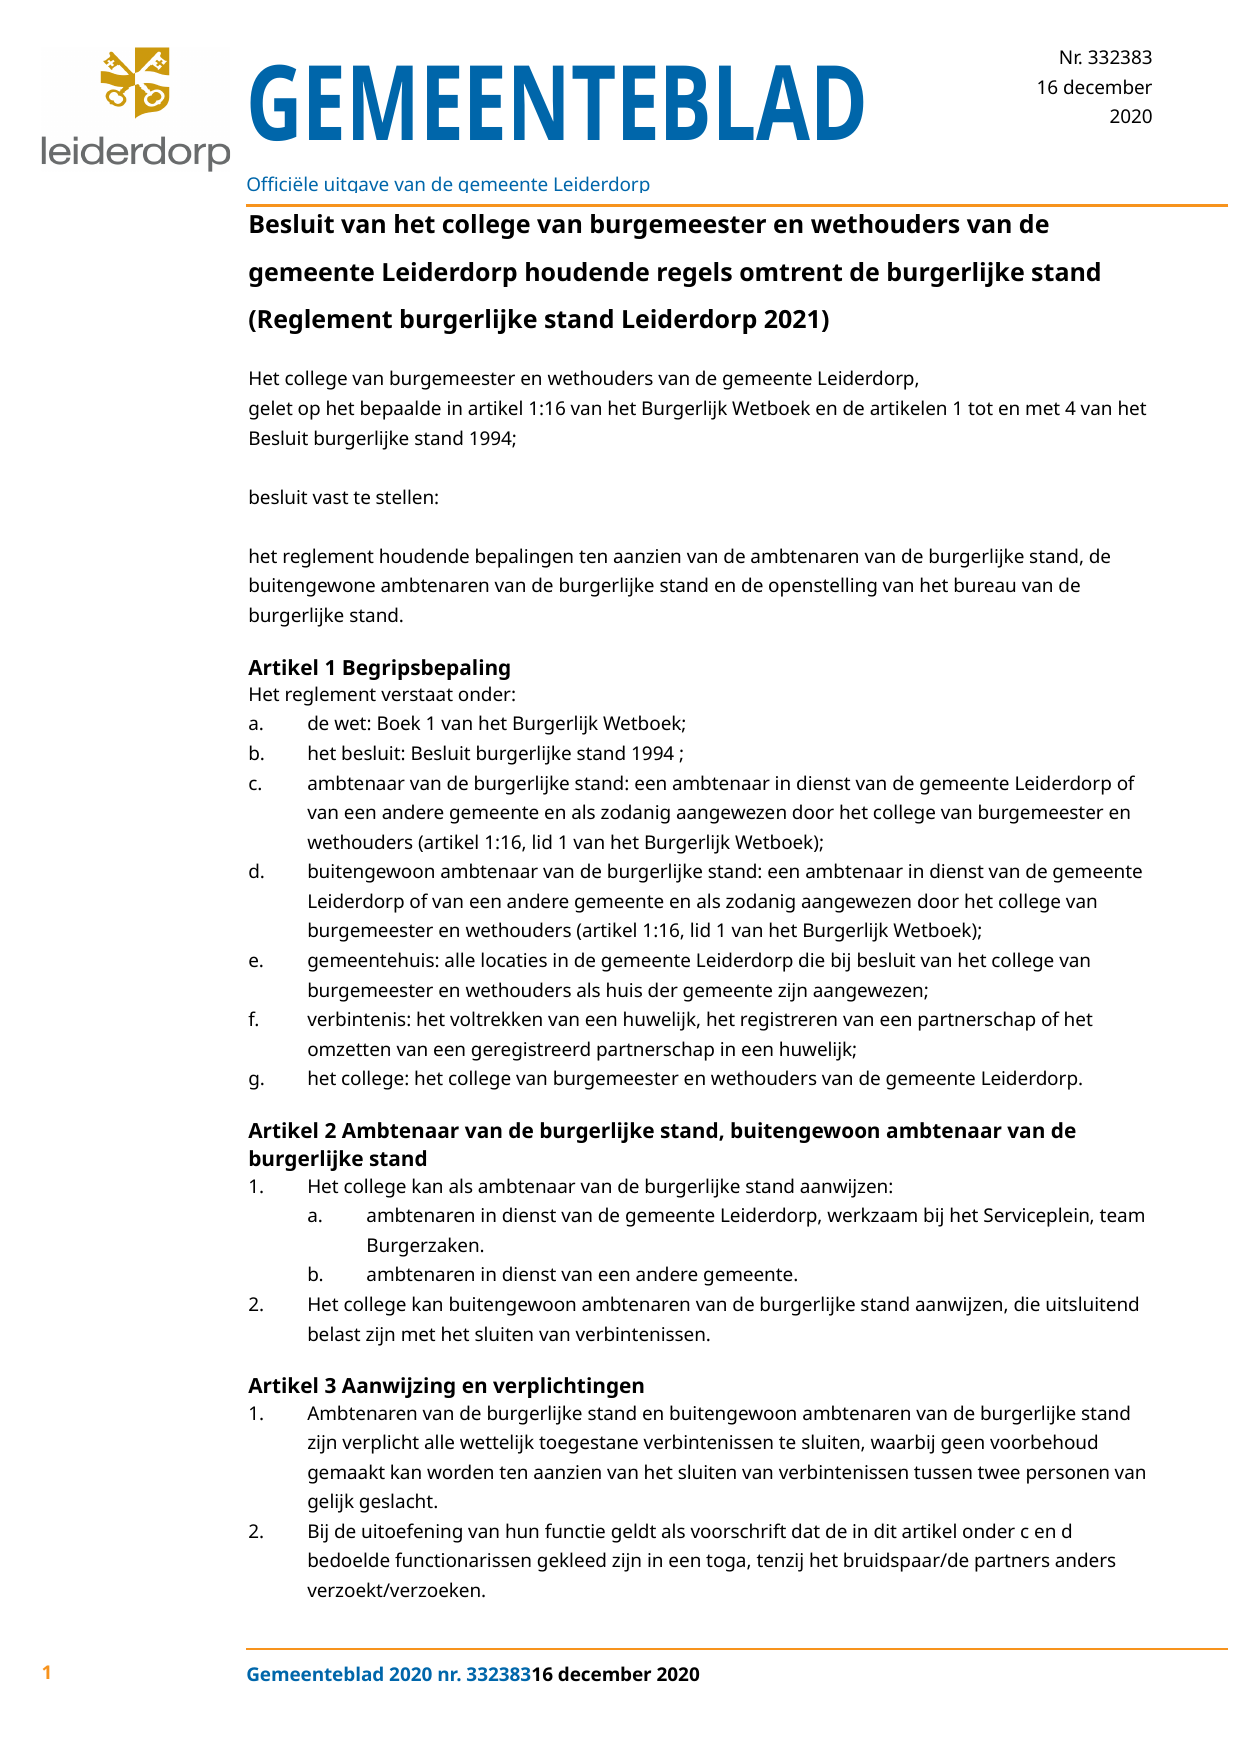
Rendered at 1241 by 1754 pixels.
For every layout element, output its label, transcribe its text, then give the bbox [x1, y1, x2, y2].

text Besluit van het college van burgemeester en wethouders van de gemeente Leiderdorp houdende regels omtrent de burgerlijke stand (Reglement burgerlijke stand Leiderdorp 2021) [248, 207, 1152, 336]
list Het college kan buitengewoon ambtenaren van de burgerlijke stand aanwijzen, die uitsluitend belast zijn met het sluiten van verbintenissen. [248, 1291, 1152, 1347]
list ambtenaren in dienst van de gemeente Leiderdorp, werkzaam bij het Serviceplein, team Burgerzaken. [307, 1202, 1152, 1258]
picture [41, 47, 231, 172]
text Artikel 2 Ambtenaar van de burgerlijke stand, buitengewoon ambtenaar van de burgerlijke stand [248, 1116, 1152, 1173]
text Artikel 3 Aanwijzing en verplichtingen [248, 1371, 1152, 1400]
list verbintenis: het voltrekken van een huwelijk, het registreren van een partnerschap of het omzetten van een geregistreerd partnerschap in een huwelijk; [248, 1006, 1152, 1062]
list ambtenaar van de burgerlijke stand: een ambtenaar in dienst van de gemeente Leiderdorp of van een andere gemeente en als zodanig aangewezen door het college van burgemeester en wethouders (artikel 1:16, lid 1 van het Burgerlijk Wetboek); [248, 770, 1152, 855]
list Het college kan als ambtenaar van de burgerlijke stand aanwijzen: [248, 1173, 1152, 1199]
list het college: het college van burgemeester en wethouders van de gemeente Leiderdorp. [248, 1066, 1152, 1091]
text Het college van burgemeester en wethouders van de gemeente Leiderdorp, [248, 366, 1152, 391]
text gelet op het bepaalde in artikel 1:16 van het Burgerlijk Wetboek en de artikelen 1 tot en met 4 van het Besluit burgerlijke stand 1994; [248, 395, 1152, 450]
text Het reglement verstaat onder: [248, 681, 1152, 707]
list de wet: Boek 1 van het Burgerlijk Wetboek; [248, 711, 1152, 736]
text Artikel 1 Begripsbepaling [248, 653, 1152, 681]
list buitengewoon ambtenaar van de burgerlijke stand: een ambtenaar in dienst van de gemeente Leiderdorp of van een andere gemeente en als zodanig aangewezen door het college van burgemeester en wethouders (artikel 1:16, lid 1 van het Burgerlijk Wetboek); [248, 858, 1152, 943]
list ambtenaren in dienst van een andere gemeente. [307, 1262, 1152, 1287]
list Bij de uitoefening van hun functie geldt als voorschrift dat de in dit artikel onder c en d bedoelde functionarissen gekleed zijn in een toga, tenzij het bruidspaar/de partners anders verzoekt/verzoeken. [248, 1518, 1152, 1603]
text het reglement houdende bepalingen ten aanzien van de ambtenaren van de burgerlijke stand, de buitengewone ambtenaren van de burgerlijke stand en de openstelling van het bureau van de burgerlijke stand. [248, 543, 1152, 628]
list gemeentehuis: alle locaties in de gemeente Leiderdorp die bij besluit van het college van burgemeester en wethouders als huis der gemeente zijn aangewezen; [248, 947, 1152, 1003]
list het besluit: Besluit burgerlijke stand 1994 ; [248, 740, 1152, 766]
text besluit vast te stellen: [248, 484, 1152, 509]
list Ambtenaren van de burgerlijke stand en buitengewoon ambtenaren van de burgerlijke stand zijn verplicht alle wettelijk toegestane verbintenissen te sluiten, waarbij geen voorbehoud gemaakt kan worden ten aanzien van het sluiten van verbintenissen tussen twee personen van gelijk geslacht. [248, 1400, 1152, 1514]
